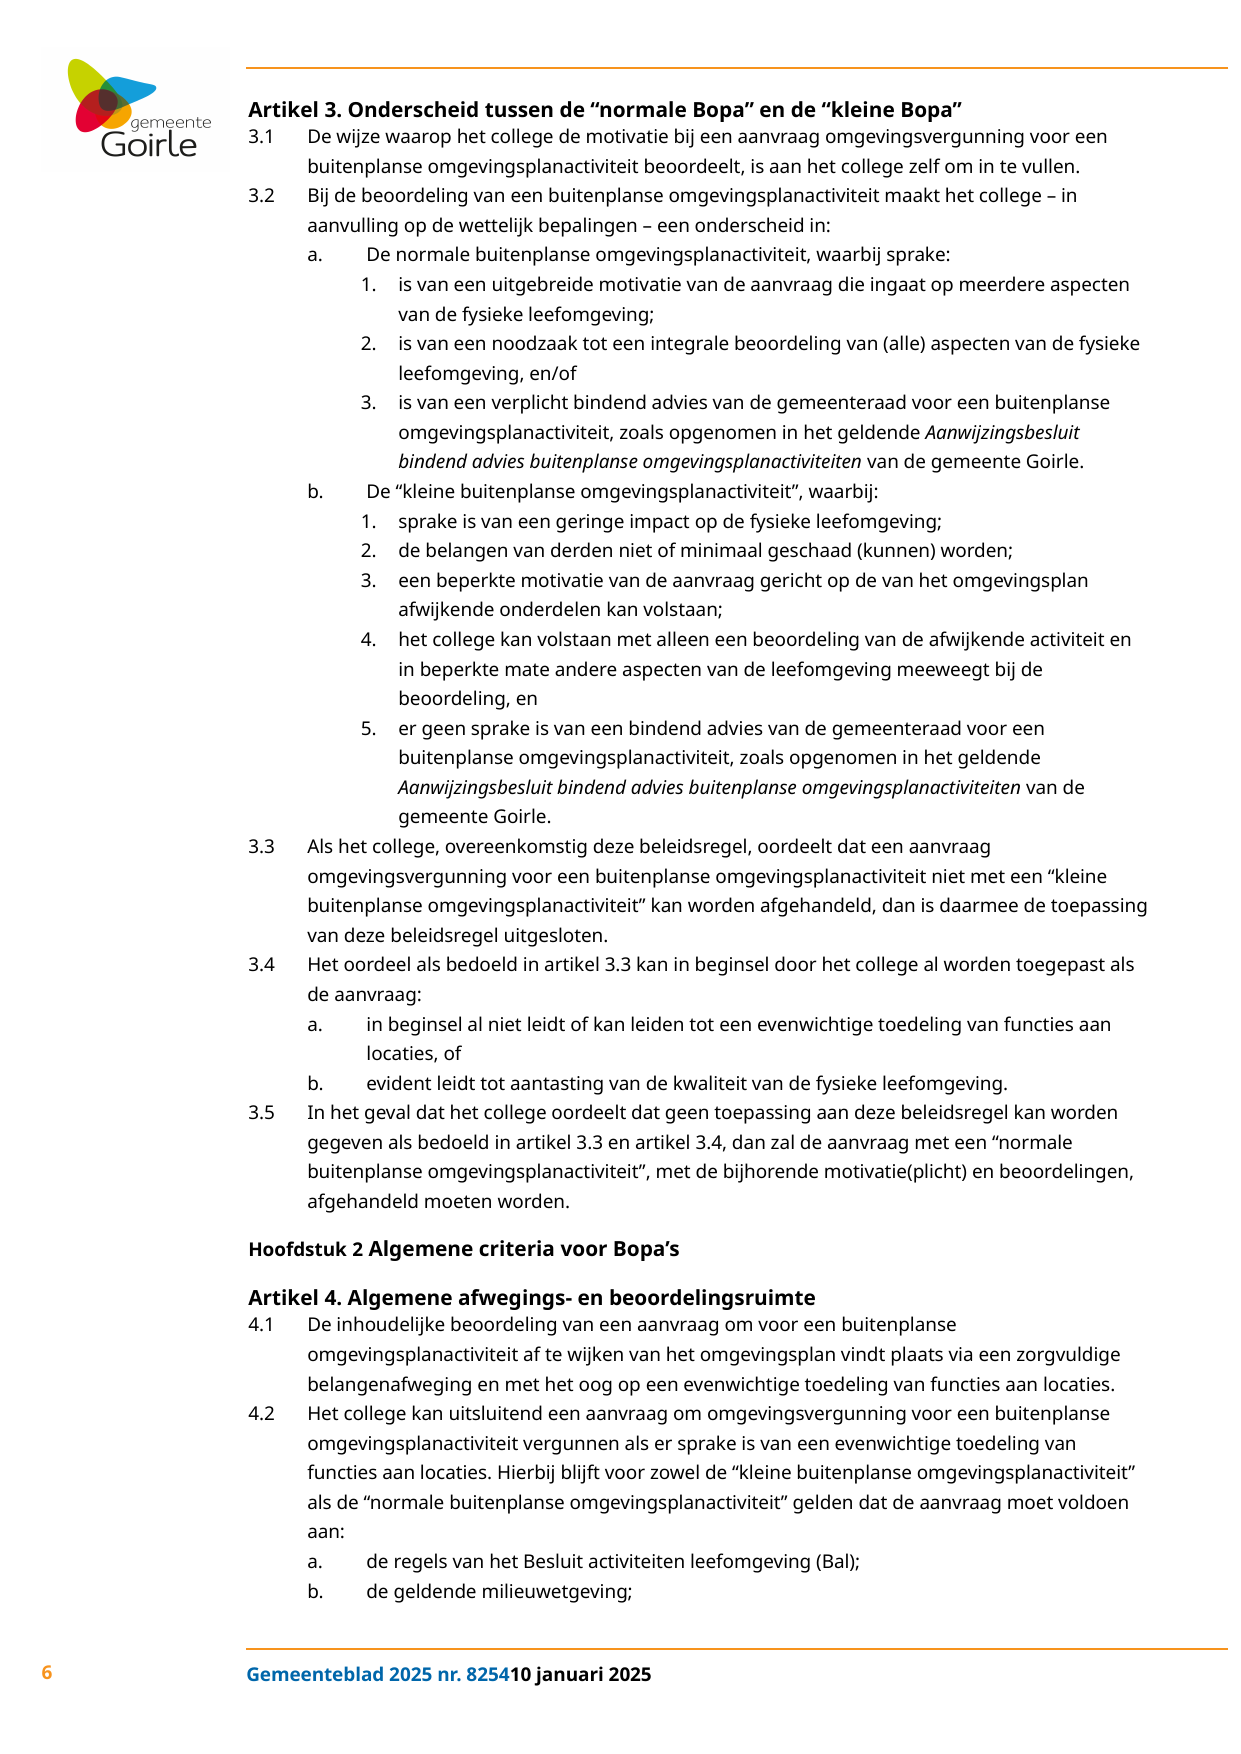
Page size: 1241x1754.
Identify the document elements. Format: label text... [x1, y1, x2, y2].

list in beginsel al niet leidt of kan leiden tot een evenwichtige toedeling van functies aan locaties, of [307, 1011, 1152, 1066]
list Bij de beoordeling van een buitenplanse omgevingsplanactiviteit maakt het college – in aanvulling op de wettelijk bepalingen – een onderscheid in: [248, 182, 1152, 238]
list Het oordeel als bedoeld in artikel 3.3 kan in beginsel door het college al worden toegepast als de aanvraag: [248, 952, 1152, 1007]
list is van een uitgebreide motivatie van de aanvraag die ingaat op meerdere aspecten van de fysieke leefomgeving; [361, 271, 1152, 326]
list In het geval dat het college oordeelt dat geen toepassing aan deze beleidsregel kan worden gegeven als bedoeld in artikel 3.3 en artikel 3.4, dan zal de aanvraag met een “normale buitenplanse omgevingsplanactiviteit”, met de bijhorende motivatie(plicht) en beoordelingen, afgehandeld moeten worden. [248, 1099, 1152, 1214]
list Het college kan uitsluitend een aanvraag om omgevingsvergunning voor een buitenplanse omgevingsplanactiviteit vergunnen als er sprake is van een evenwichtige toedeling van functies aan locaties. Hierbij blijft voor zowel de “kleine buitenplanse omgevingsplanactiviteit” als de “normale buitenplanse omgevingsplanactiviteit” gelden dat de aanvraag moet voldoen aan: [248, 1400, 1152, 1544]
picture [41, 47, 231, 172]
list De normale buitenplanse omgevingsplanactiviteit, waarbij sprake: [307, 242, 1152, 267]
text Hoofdstuk 2 Algemene criteria voor Bopa’s [248, 1234, 1152, 1262]
list sprake is van een geringe impact op de fysieke leefomgeving; [361, 508, 1152, 533]
text Artikel 4. Algemene afwegings- en beoordelingsruimte [248, 1283, 1152, 1312]
list is van een verplicht bindend advies van de gemeenteraad voor een buitenplanse omgevingsplanactiviteit, zoals opgenomen in het geldende Aanwijzingsbesluit bindend advies buitenplanse omgevingsplanactiviteiten van de gemeente Goirle. [361, 389, 1152, 474]
list de regels van het Besluit activiteiten leefomgeving (Bal); [307, 1548, 1152, 1574]
list de belangen van derden niet of minimaal geschaad (kunnen) worden; [361, 537, 1152, 563]
list evident leidt tot aantasting van de kwaliteit van de fysieke leefomgeving. [307, 1070, 1152, 1096]
list De inhoudelijke beoordeling van een aanvraag om voor een buitenplanse omgevingsplanactiviteit af te wijken van het omgevingsplan vindt plaats via een zorgvuldige belangenafweging en met het oog op een evenwichtige toedeling van functies aan locaties. [248, 1312, 1152, 1396]
list De “kleine buitenplanse omgevingsplanactiviteit”, waarbij: [307, 478, 1152, 504]
text Artikel 3. Onderscheid tussen de “normale Bopa” en de “kleine Bopa” [248, 95, 1152, 123]
list Als het college, overeenkomstig deze beleidsregel, oordeelt dat een aanvraag omgevingsvergunning voor een buitenplanse omgevingsplanactiviteit niet met een “kleine buitenplanse omgevingsplanactiviteit” kan worden afgehandeld, dan is daarmee de toepassing van deze beleidsregel uitgesloten. [248, 833, 1152, 948]
list is van een noodzaak tot een integrale beoordeling van (alle) aspecten van de fysieke leefomgeving, en/of [361, 330, 1152, 386]
list de geldende milieuwetgeving; [307, 1578, 1152, 1603]
list er geen sprake is van een bindend advies van de gemeenteraad voor een buitenplanse omgevingsplanactiviteit, zoals opgenomen in het geldende Aanwijzingsbesluit bindend advies buitenplanse omgevingsplanactiviteiten van de gemeente Goirle. [361, 715, 1152, 829]
list een beperkte motivatie van de aanvraag gericht op de van het omgevingsplan afwijkende onderdelen kan volstaan; [361, 567, 1152, 622]
list De wijze waarop het college de motivatie bij een aanvraag omgevingsvergunning voor een buitenplanse omgevingsplanactiviteit beoordeelt, is aan het college zelf om in te vullen. [248, 123, 1152, 178]
list het college kan volstaan met alleen een beoordeling van de afwijkende activiteit en in beperkte mate andere aspecten van de leefomgeving meeweegt bij de beoordeling, en [361, 626, 1152, 711]
